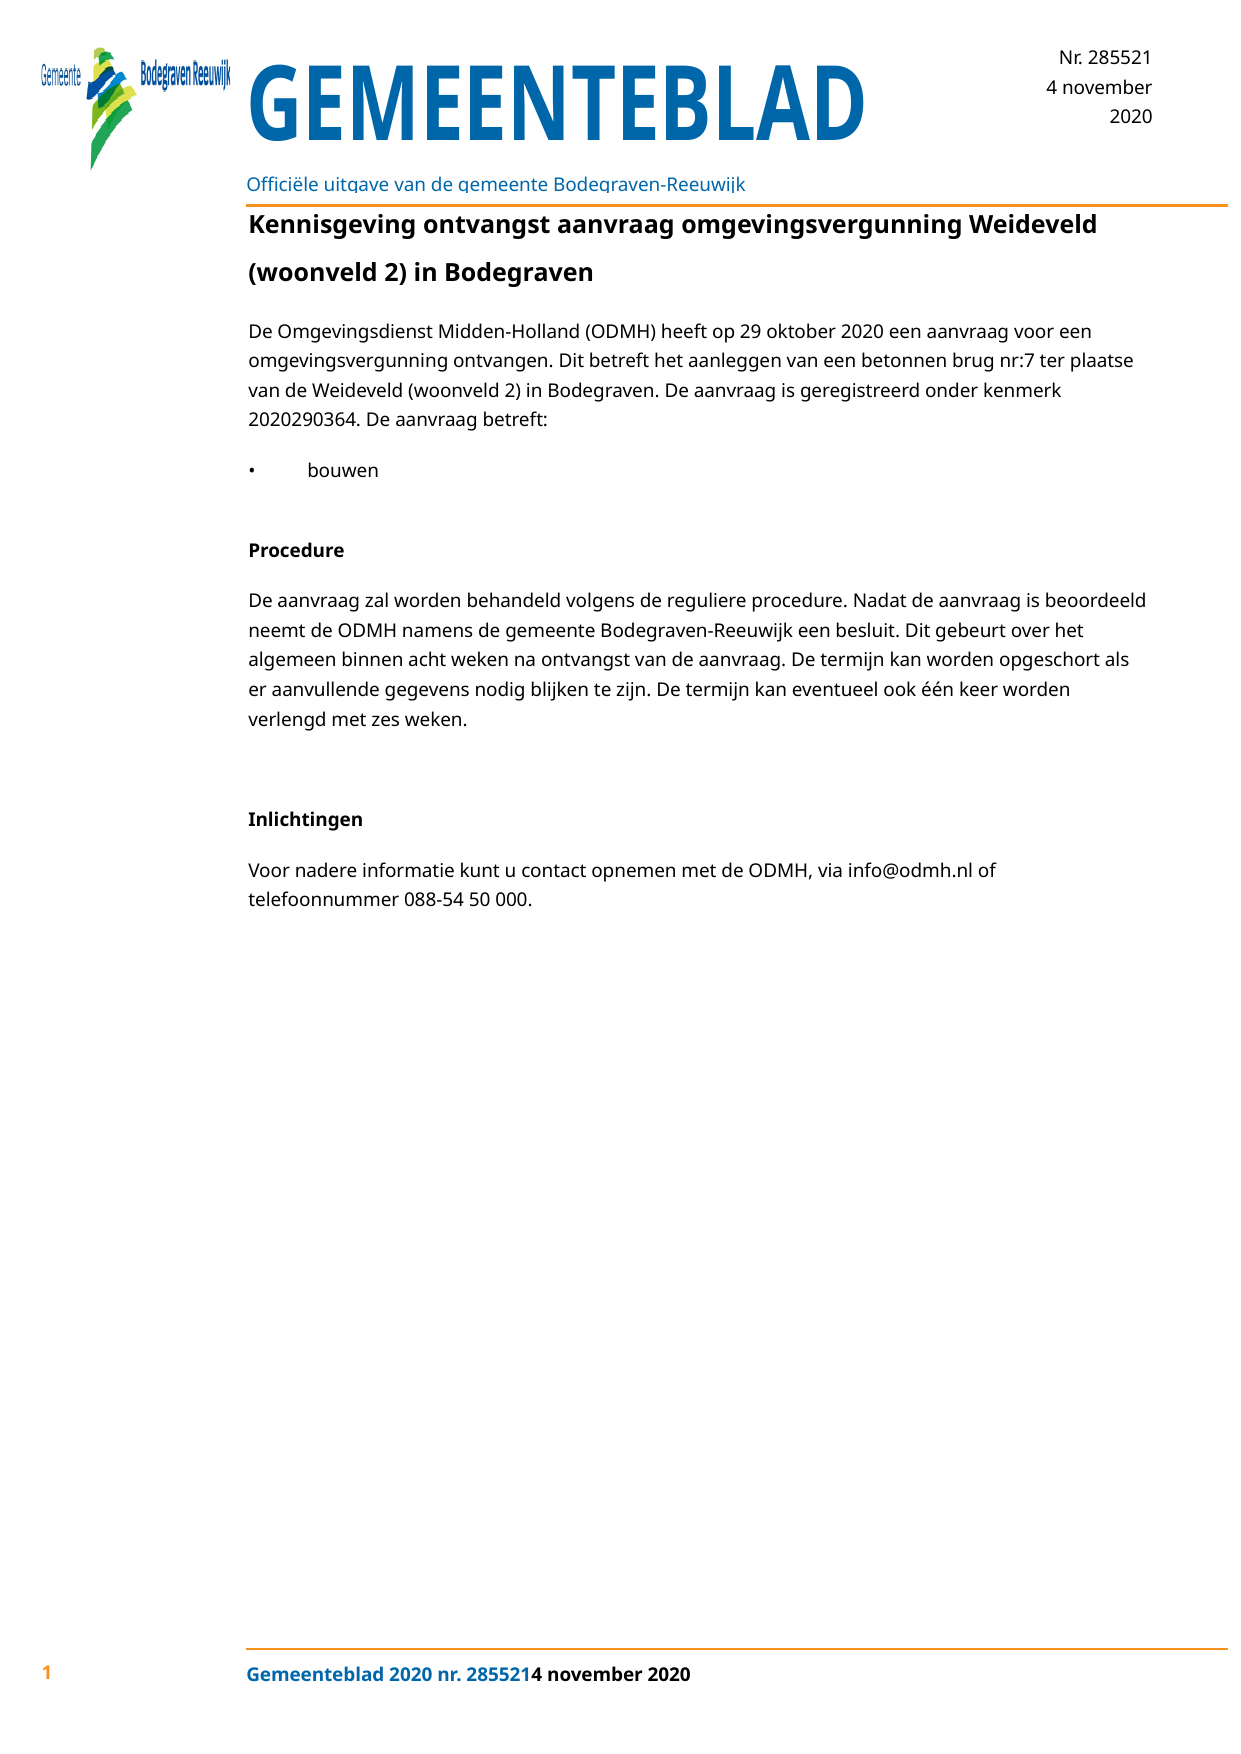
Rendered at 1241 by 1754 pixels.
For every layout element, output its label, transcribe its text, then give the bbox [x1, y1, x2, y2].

text Inlichtingen [248, 807, 1152, 832]
text De Omgevingsdienst Midden-Holland (ODMH) heeft op 29 oktober 2020 een aanvraag voor een omgevingsvergunning ontvangen. Dit betreft het aanleggen van een betonnen brug nr:7 ter plaatse van de Weideveld (woonveld 2) in Bodegraven. De aanvraag is geregistreerd onder kenmerk 2020290364. De aanvraag betreft: [248, 318, 1152, 432]
text Kennisgeving ontvangst aanvraag omgevingsvergunning Weideveld (woonveld 2) in Bodegraven [248, 207, 1152, 288]
text Procedure [248, 537, 1152, 563]
text De aanvraag zal worden behandeld volgens de reguliere procedure. Nadat de aanvraag is beoordeeld neemt de ODMH namens de gemeente Bodegraven-Reeuwijk een besluit. Dit gebeurt over het algemeen binnen acht weken na ontvangst van de aanvraag. De termijn kan worden opgeschort als er aanvullende gegevens nodig blijken te zijn. De termijn kan eventueel ook één keer worden verlengd met zes weken. [248, 587, 1152, 732]
text Voor nadere informatie kunt u contact opnemen met de ODMH, via info@odmh.nl of telefoonnummer 088-54 50 000. [248, 857, 1152, 912]
list bouwen [248, 457, 1152, 483]
picture [41, 47, 231, 172]
